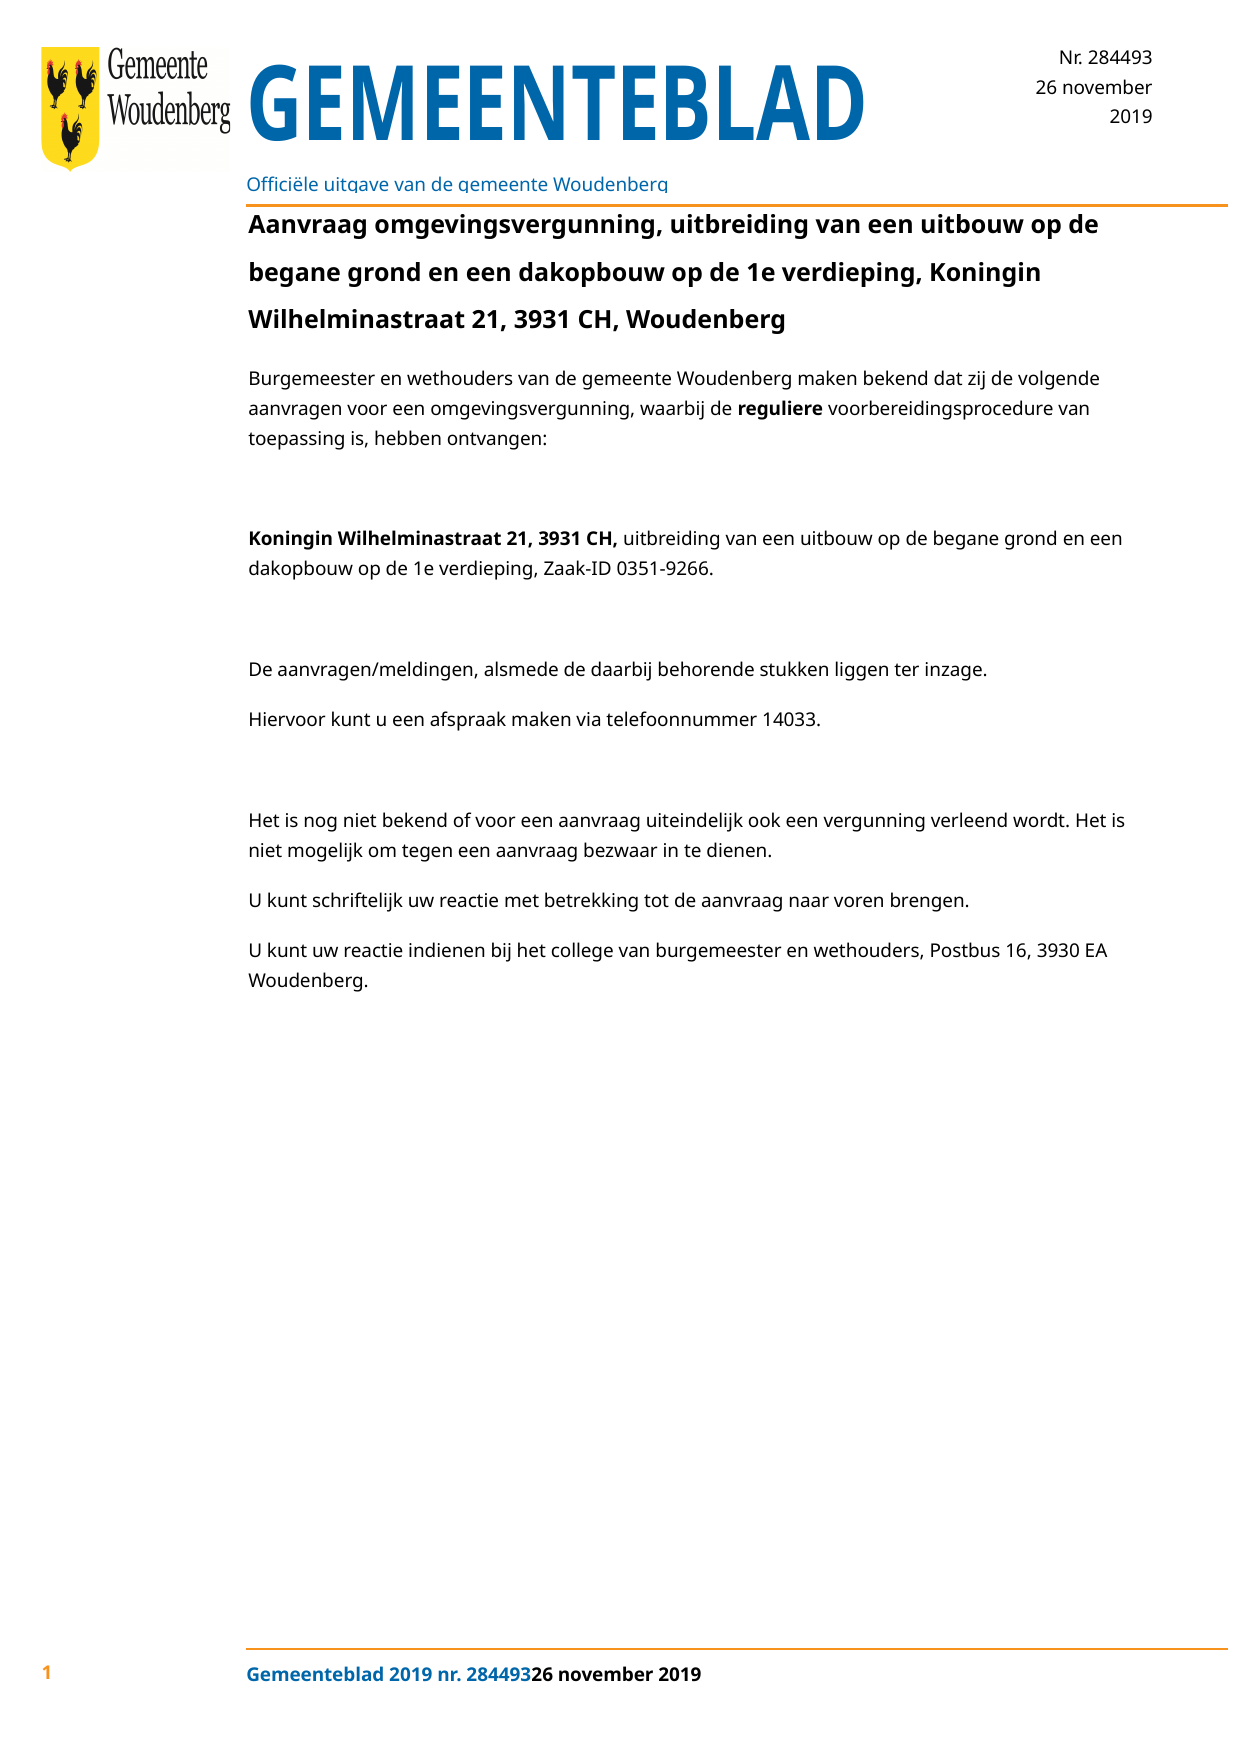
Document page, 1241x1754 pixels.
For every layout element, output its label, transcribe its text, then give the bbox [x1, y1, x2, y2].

text Het is nog niet bekend of voor een aanvraag uiteindelijk ook een vergunning verleend wordt. Het is niet mogelijk om tegen een aanvraag bezwaar in te dienen. [248, 807, 1152, 862]
text De aanvragen/meldingen, alsmede de daarbij behorende stukken liggen ter inzage. [248, 656, 1152, 682]
picture [41, 47, 231, 172]
text Koningin Wilhelminastraat 21, 3931 CH, uitbreiding van een uitbouw op de begane grond en een dakopbouw op de 1e verdieping, Zaak-ID 0351-9266. [248, 526, 1152, 581]
text Burgemeester en wethouders van de gemeente Woudenberg maken bekend dat zij de volgende aanvragen voor een omgevingsvergunning, waarbij de reguliere voorbereidingsprocedure van toepassing is, hebben ontvangen: [248, 366, 1152, 450]
text U kunt uw reactie indienen bij het college van burgemeester en wethouders, Postbus 16, 3930 EA Woudenberg. [248, 938, 1152, 993]
text U kunt schriftelijk uw reactie met betrekking tot de aanvraag naar voren brengen. [248, 887, 1152, 913]
text Aanvraag omgevingsvergunning, uitbreiding van een uitbouw op de begane grond en een dakopbouw op de 1e verdieping, Koningin Wilhelminastraat 21, 3931 CH, Woudenberg [248, 207, 1152, 336]
text Hiervoor kunt u een afspraak maken via telefoonnummer 14033. [248, 706, 1152, 732]
